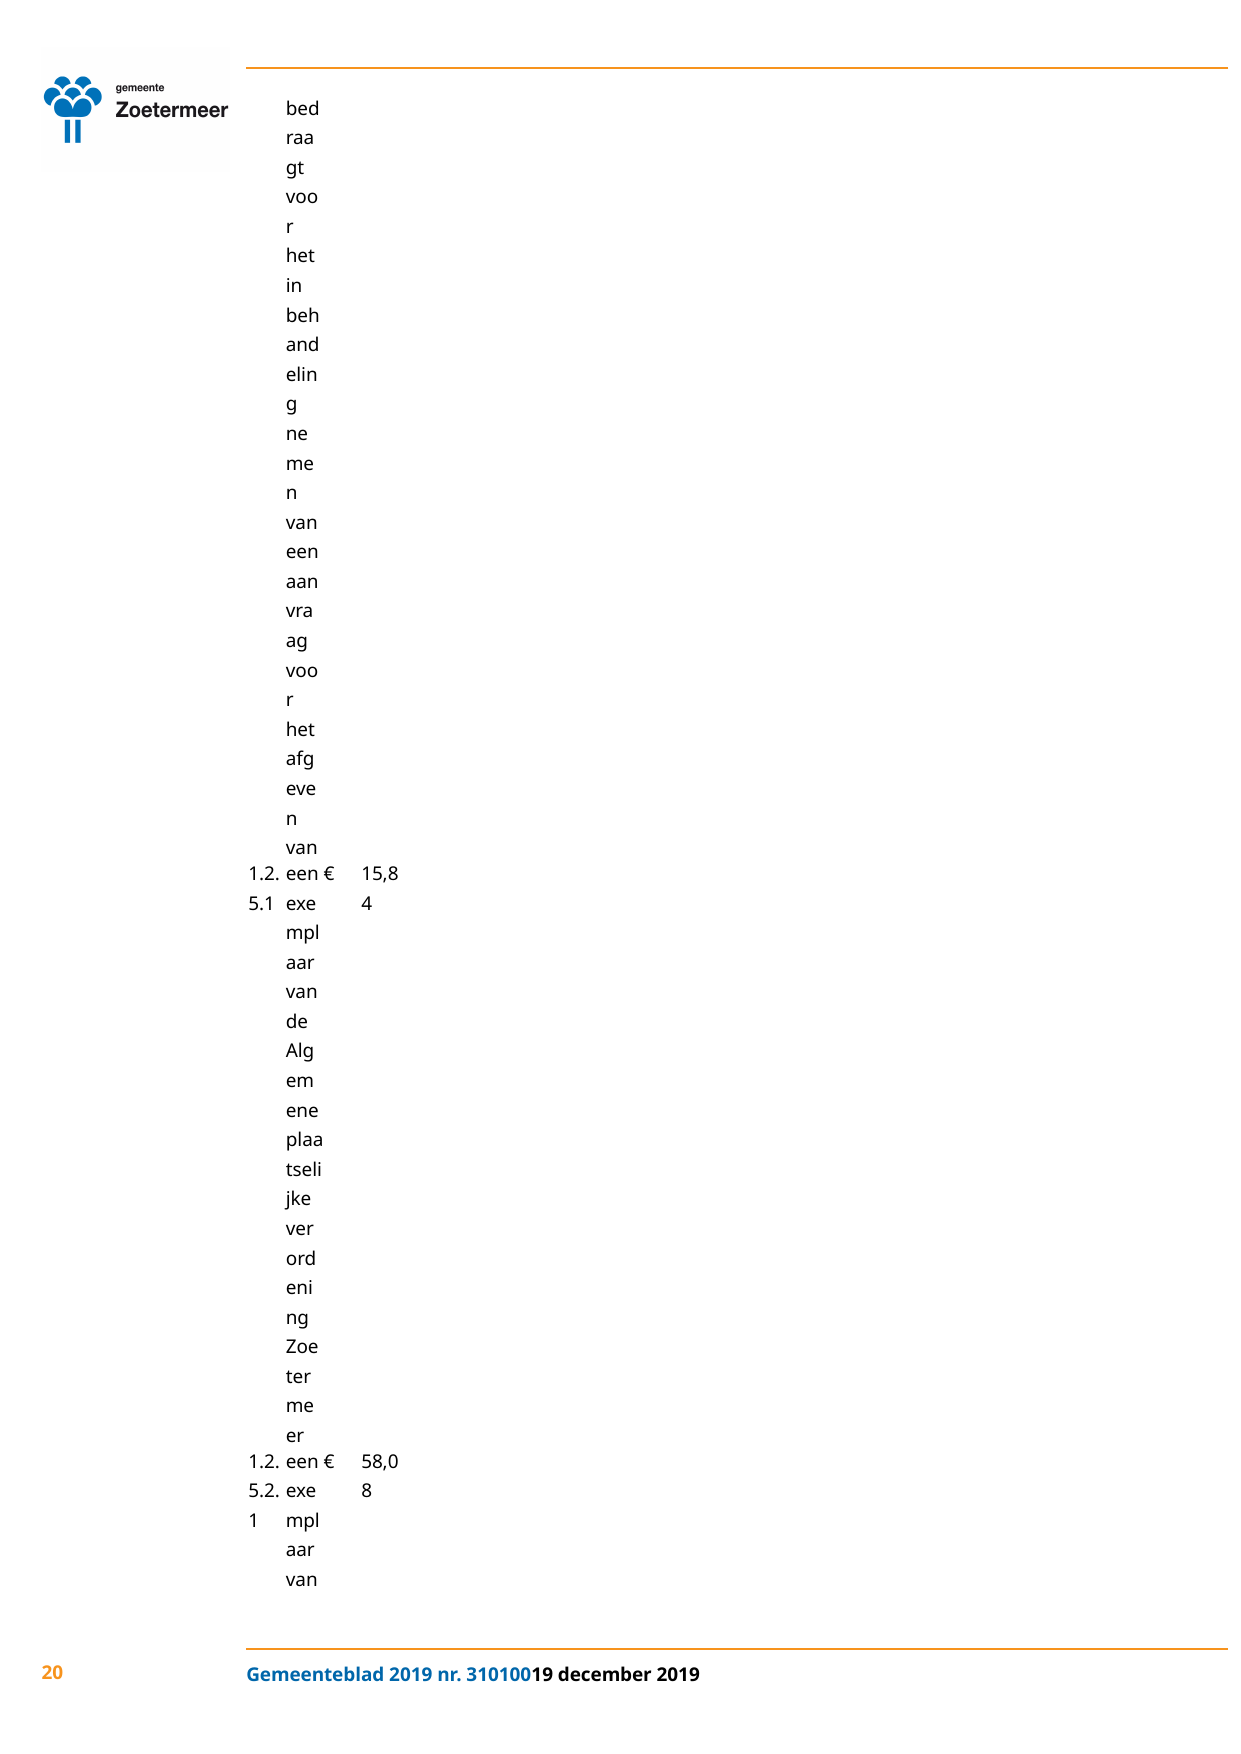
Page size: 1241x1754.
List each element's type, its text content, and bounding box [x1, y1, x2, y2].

table_cell [248, 95, 286, 860]
table_cell € [323, 1448, 361, 1592]
table_cell 15,84 [361, 860, 398, 1448]
table_cell € [323, 860, 361, 1448]
table_cell 1.2.5.1 [248, 860, 286, 1448]
table_cell een exemplaar van de Algemene plaatselijke verordening Zoetermeer [286, 860, 323, 1448]
table_cell bedraagt voor het in behandeling nemen van een aanvraag voor het afgeven van [286, 95, 323, 860]
picture [41, 47, 231, 172]
table_cell [323, 95, 361, 860]
table_cell een exemplaar van [286, 1448, 323, 1592]
table_cell 58,08 [361, 1448, 398, 1592]
table_cell [361, 95, 398, 860]
table_cell 1.2.5.2.1 [248, 1448, 286, 1592]
